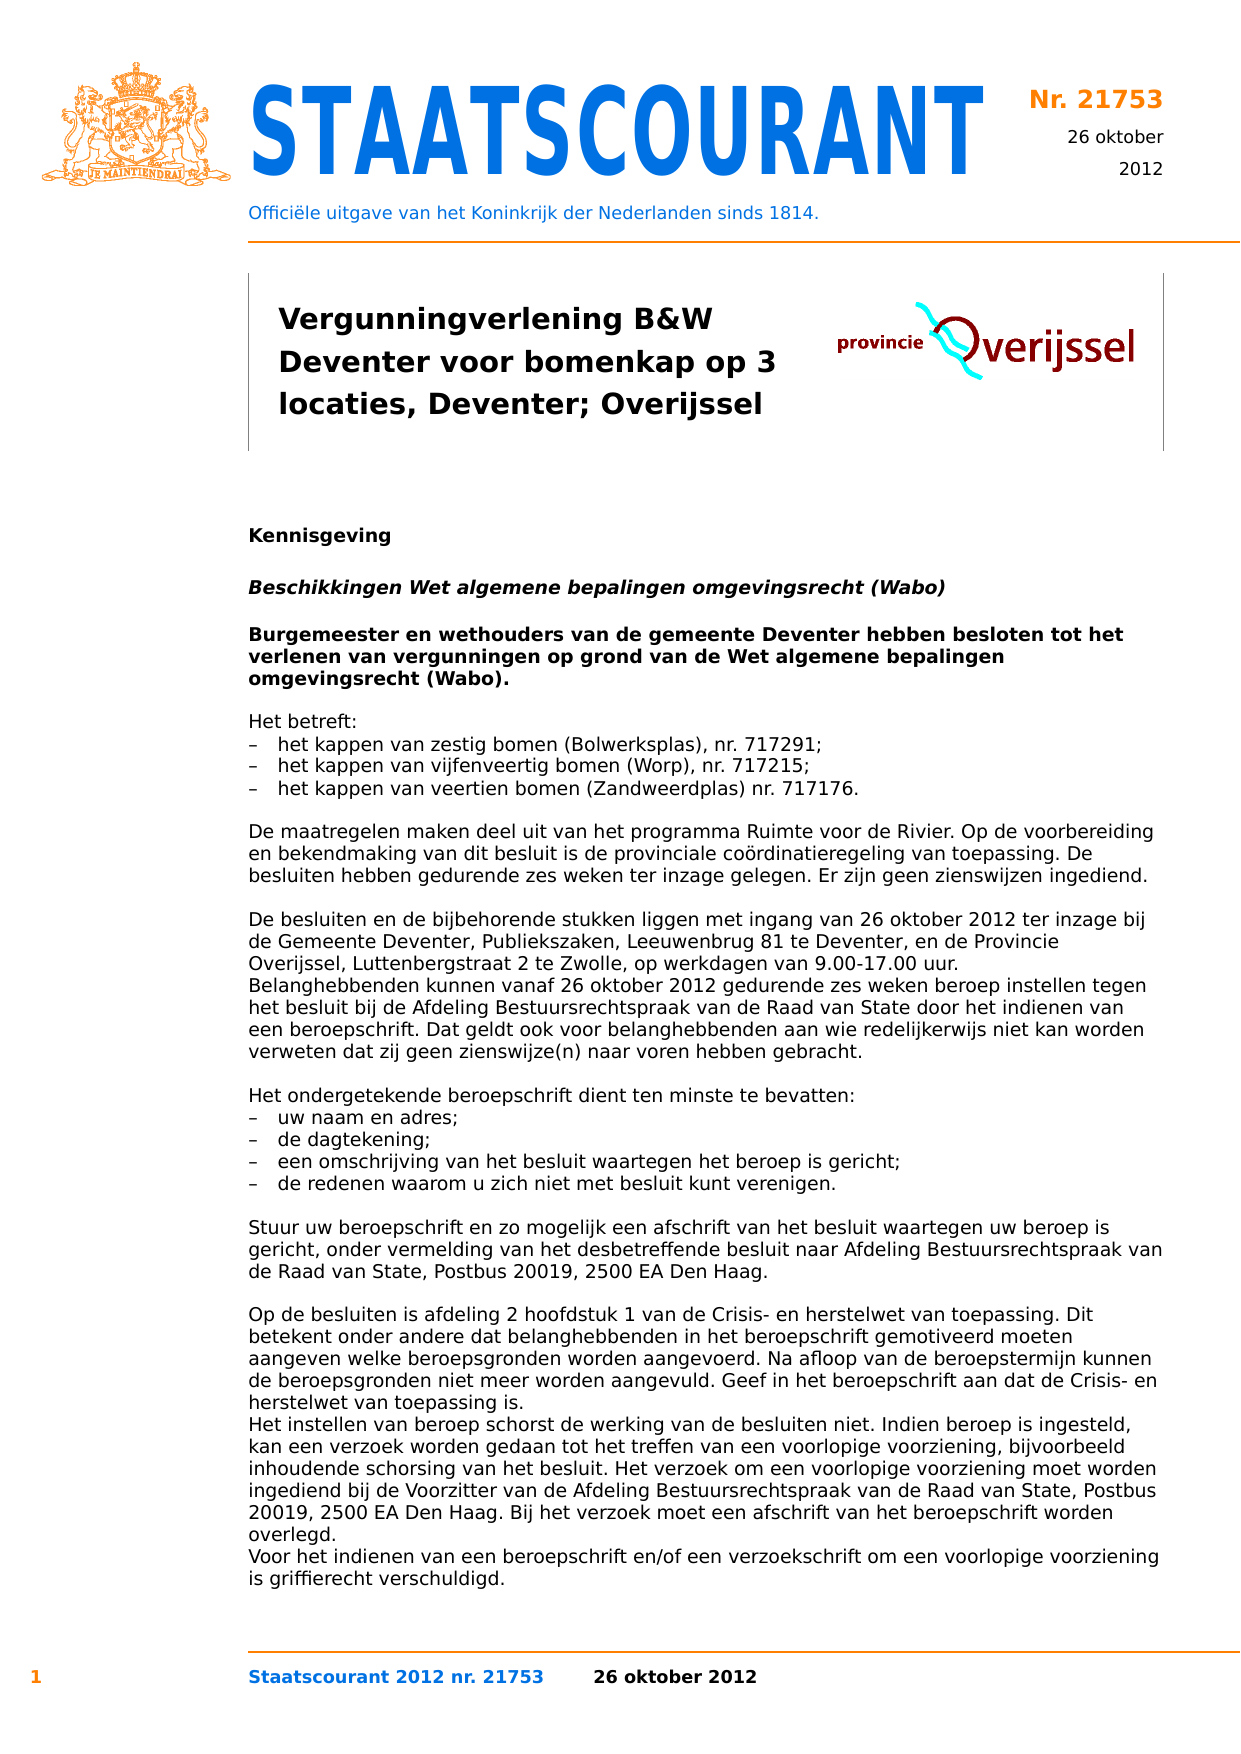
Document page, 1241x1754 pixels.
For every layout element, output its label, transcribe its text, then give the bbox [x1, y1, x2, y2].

text Op de besluiten is afdeling 2 hoofdstuk 1 van de Crisis- en herstelwet van toepassing. Dit betekent onder andere dat belanghebbenden in het beroepschrift gemotiveerd moeten aangeven welke beroepsgronden worden aangevoerd. Na afloop van de beroepstermijn kunnen de beroepsgronden niet meer worden aangevuld. Geef in het beroepschrift aan dat de Crisis- en herstelwet van toepassing is. [248, 1304, 1163, 1414]
picture [41, 62, 231, 186]
picture [838, 302, 1134, 380]
table_header [25, 62, 248, 241]
table_cell 2012 [998, 153, 1240, 203]
table_header Nr. 21753 [998, 62, 1240, 121]
text Burgemeester en wethouders van de gemeente Deventer hebben besloten tot het verlenen van vergunningen op grond van de Wet algemene bepalingen omgevingsrecht (Wabo). [248, 624, 1163, 689]
text Het ondergetekende beroepschrift dient ten minste te bevatten: [248, 1085, 1163, 1107]
text Belanghebbenden kunnen vanaf 26 oktober 2012 gedurende zes weken beroep instellen tegen het besluit bij de Afdeling Bestuursrechtspraak van de Raad van State door het indienen van een beroepschrift. Dat geldt ook voor belanghebbenden aan wie redelijkerwijs niet kan worden verweten dat zij geen zienswijze(n) naar voren hebben gebracht. [248, 975, 1163, 1063]
text – het kappen van zestig bomen (Bolwerksplas), nr. 717291; [248, 733, 1163, 755]
text Het instellen van beroep schorst de werking van de besluiten niet. Indien beroep is ingesteld, kan een verzoek worden gedaan tot het treffen van een voorlopige voorziening, bijvoorbeeld inhoudende schorsing van het besluit. Het verzoek om een voorlopige voorziening moet worden ingediend bij de Voorzitter van de Afdeling Bestuursrechtspraak van de Raad van State, Postbus 20019, 2500 EA Den Haag. Bij het verzoek moet een afschrift van het beroepschrift worden overlegd. [248, 1414, 1163, 1546]
table_cell 26 oktober [998, 121, 1240, 153]
text – het kappen van veertien bomen (Zandweerdplas) nr. 717176. [248, 777, 1163, 799]
table_cell Officiële uitgave van het Koninkrijk der Nederlanden sinds 1814. [248, 203, 1240, 241]
text – de dagtekening; [248, 1129, 1163, 1151]
subtitle Beschikkingen Wet algemene bepalingen omgevingsrecht (Wabo) [248, 577, 1163, 599]
subtitle Vergunningverlening B&W Deventer voor bomenkap op 3 locaties, Deventer; Overijssel [249, 273, 1163, 451]
text De maatregelen maken deel uit van het programma Ruimte voor de Rivier. Op de voorbereiding en bekendmaking van dit besluit is de provinciale coördinatieregeling van toepassing. De besluiten hebben gedurende zes weken ter inzage gelegen. Er zijn geen zienswijzen ingediend. [248, 821, 1163, 887]
table_header STAATSCOURANT [248, 62, 998, 203]
text – het kappen van vijfenveertig bomen (Worp), nr. 717215; [248, 755, 1163, 777]
text De besluiten en de bijbehorende stukken liggen met ingang van 26 oktober 2012 ter inzage bij de Gemeente Deventer, Publiekszaken, Leeuwenbrug 81 te Deventer, en de Provincie Overijssel, Luttenbergstraat 2 te Zwolle, op werkdagen van 9.00-17.00 uur. [248, 909, 1163, 975]
text – uw naam en adres; [248, 1107, 1163, 1129]
text Voor het indienen van een beroepschrift en/of een verzoekschrift om een voorlopige voorziening is griffierecht verschuldigd. [248, 1546, 1163, 1590]
subtitle Kennisgeving [248, 525, 1163, 547]
text – een omschrijving van het besluit waartegen het beroep is gericht; [248, 1151, 1163, 1173]
text Het betreft: [248, 711, 1163, 733]
text Stuur uw beroepschrift en zo mogelijk een afschrift van het besluit waartegen uw beroep is gericht, onder vermelding van het desbetreffende besluit naar Afdeling Bestuursrechtspraak van de Raad van State, Postbus 20019, 2500 EA Den Haag. [248, 1217, 1163, 1282]
text – de redenen waarom u zich niet met besluit kunt verenigen. [248, 1173, 1163, 1195]
